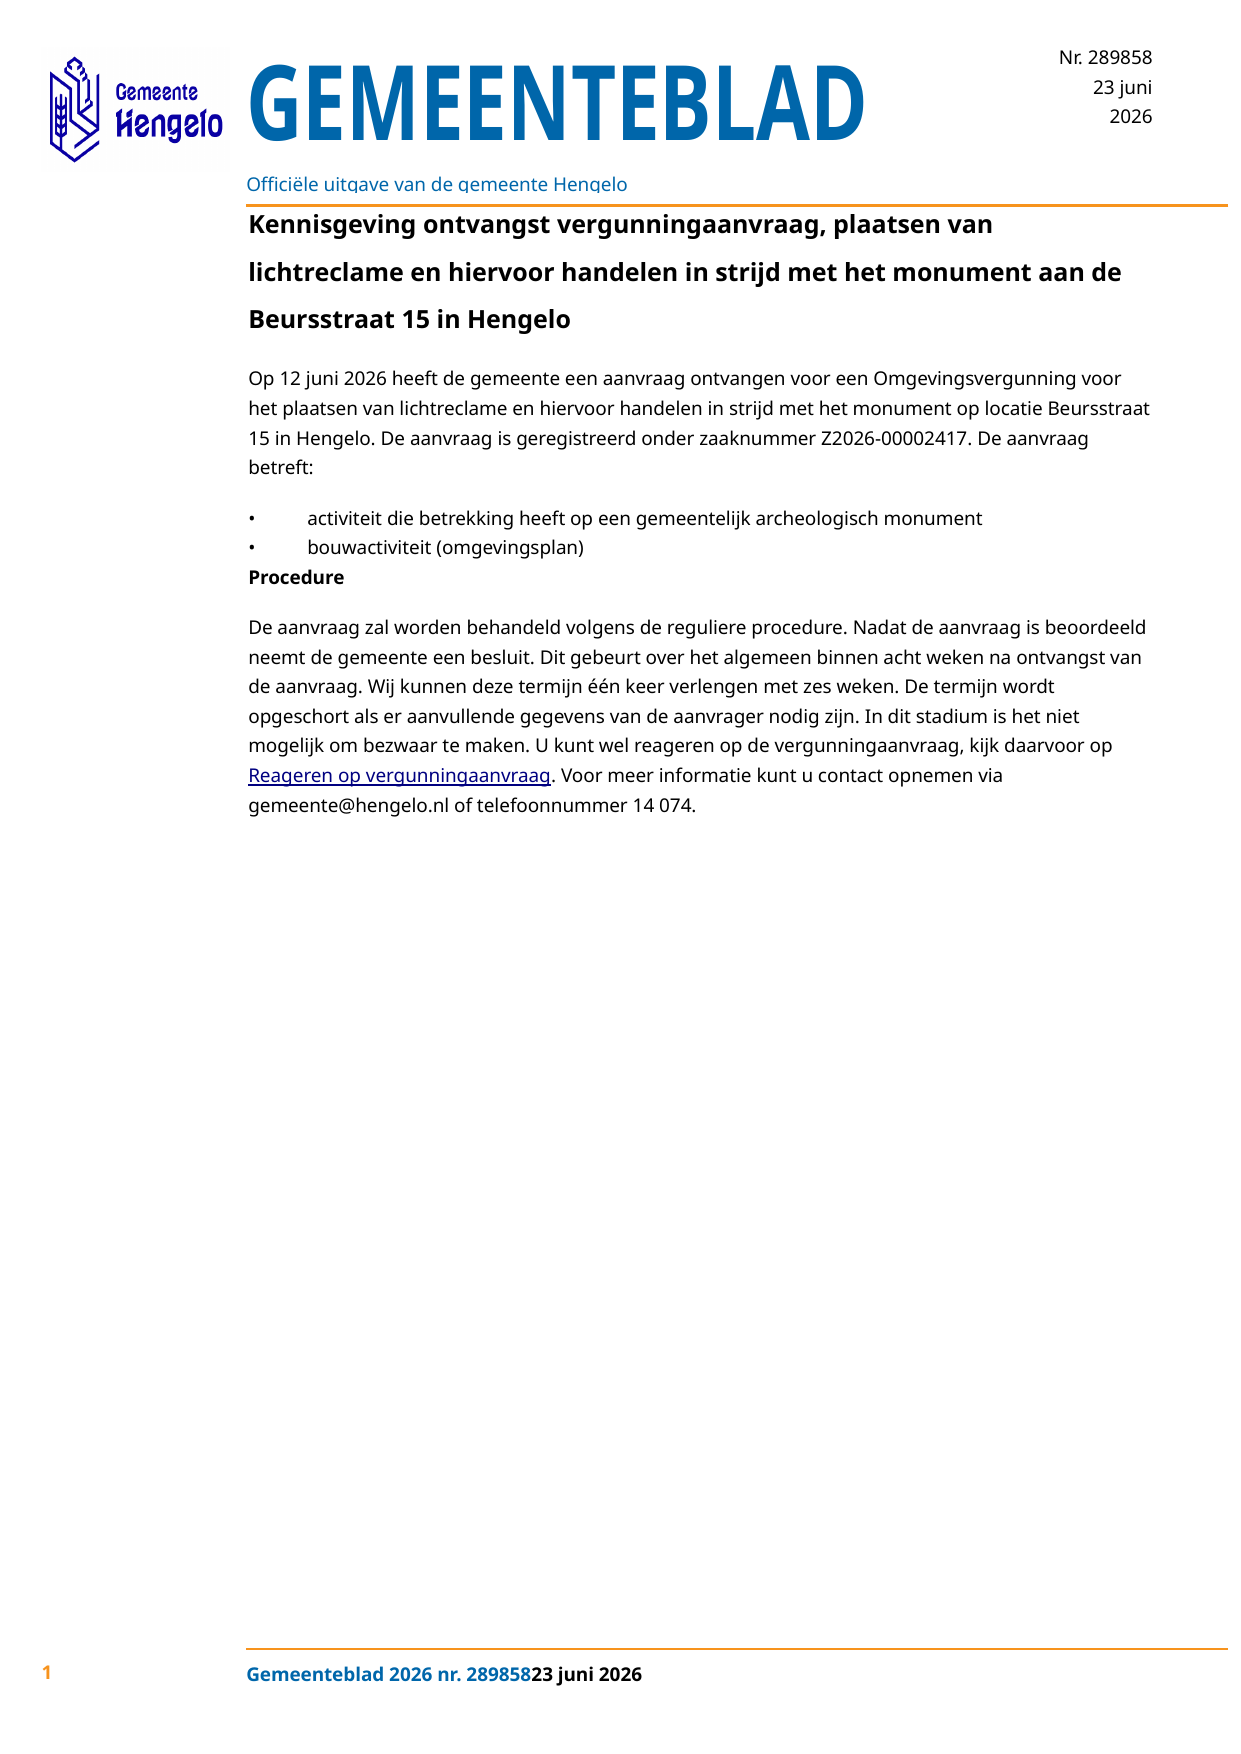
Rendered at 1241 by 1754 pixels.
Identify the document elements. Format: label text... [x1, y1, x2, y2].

list bouwactiviteit (omgevingsplan) [248, 534, 1152, 560]
text Procedure [248, 564, 1152, 589]
text Kennisgeving ontvangst vergunningaanvraag, plaatsen van lichtreclame en hiervoor handelen in strijd met het monument aan de Beursstraat 15 in Hengelo [248, 207, 1152, 336]
picture [41, 47, 231, 172]
text De aanvraag zal worden behandeld volgens de reguliere procedure. Nadat de aanvraag is beoordeeld neemt de gemeente een besluit. Dit gebeurt over het algemeen binnen acht weken na ontvangst van de aanvraag. Wij kunnen deze termijn één keer verlengen met zes weken. De termijn wordt opgeschort als er aanvullende gegevens van de aanvrager nodig zijn. In dit stadium is het niet mogelijk om bezwaar te maken. U kunt wel reageren op de vergunningaanvraag, kijk daarvoor op Reageren op vergunningaanvraag. Voor meer informatie kunt u contact opnemen via gemeente@hengelo.nl of telefoonnummer 14 074. [248, 614, 1152, 817]
list activiteit die betrekking heeft op een gemeentelijk archeologisch monument [248, 505, 1152, 530]
text Op 12 juni 2026 heeft de gemeente een aanvraag ontvangen voor een Omgevingsvergunning voor het plaatsen van lichtreclame en hiervoor handelen in strijd met het monument op locatie Beursstraat 15 in Hengelo. De aanvraag is geregistreerd onder zaaknummer Z2026-00002417. De aanvraag betreft: [248, 366, 1152, 480]
